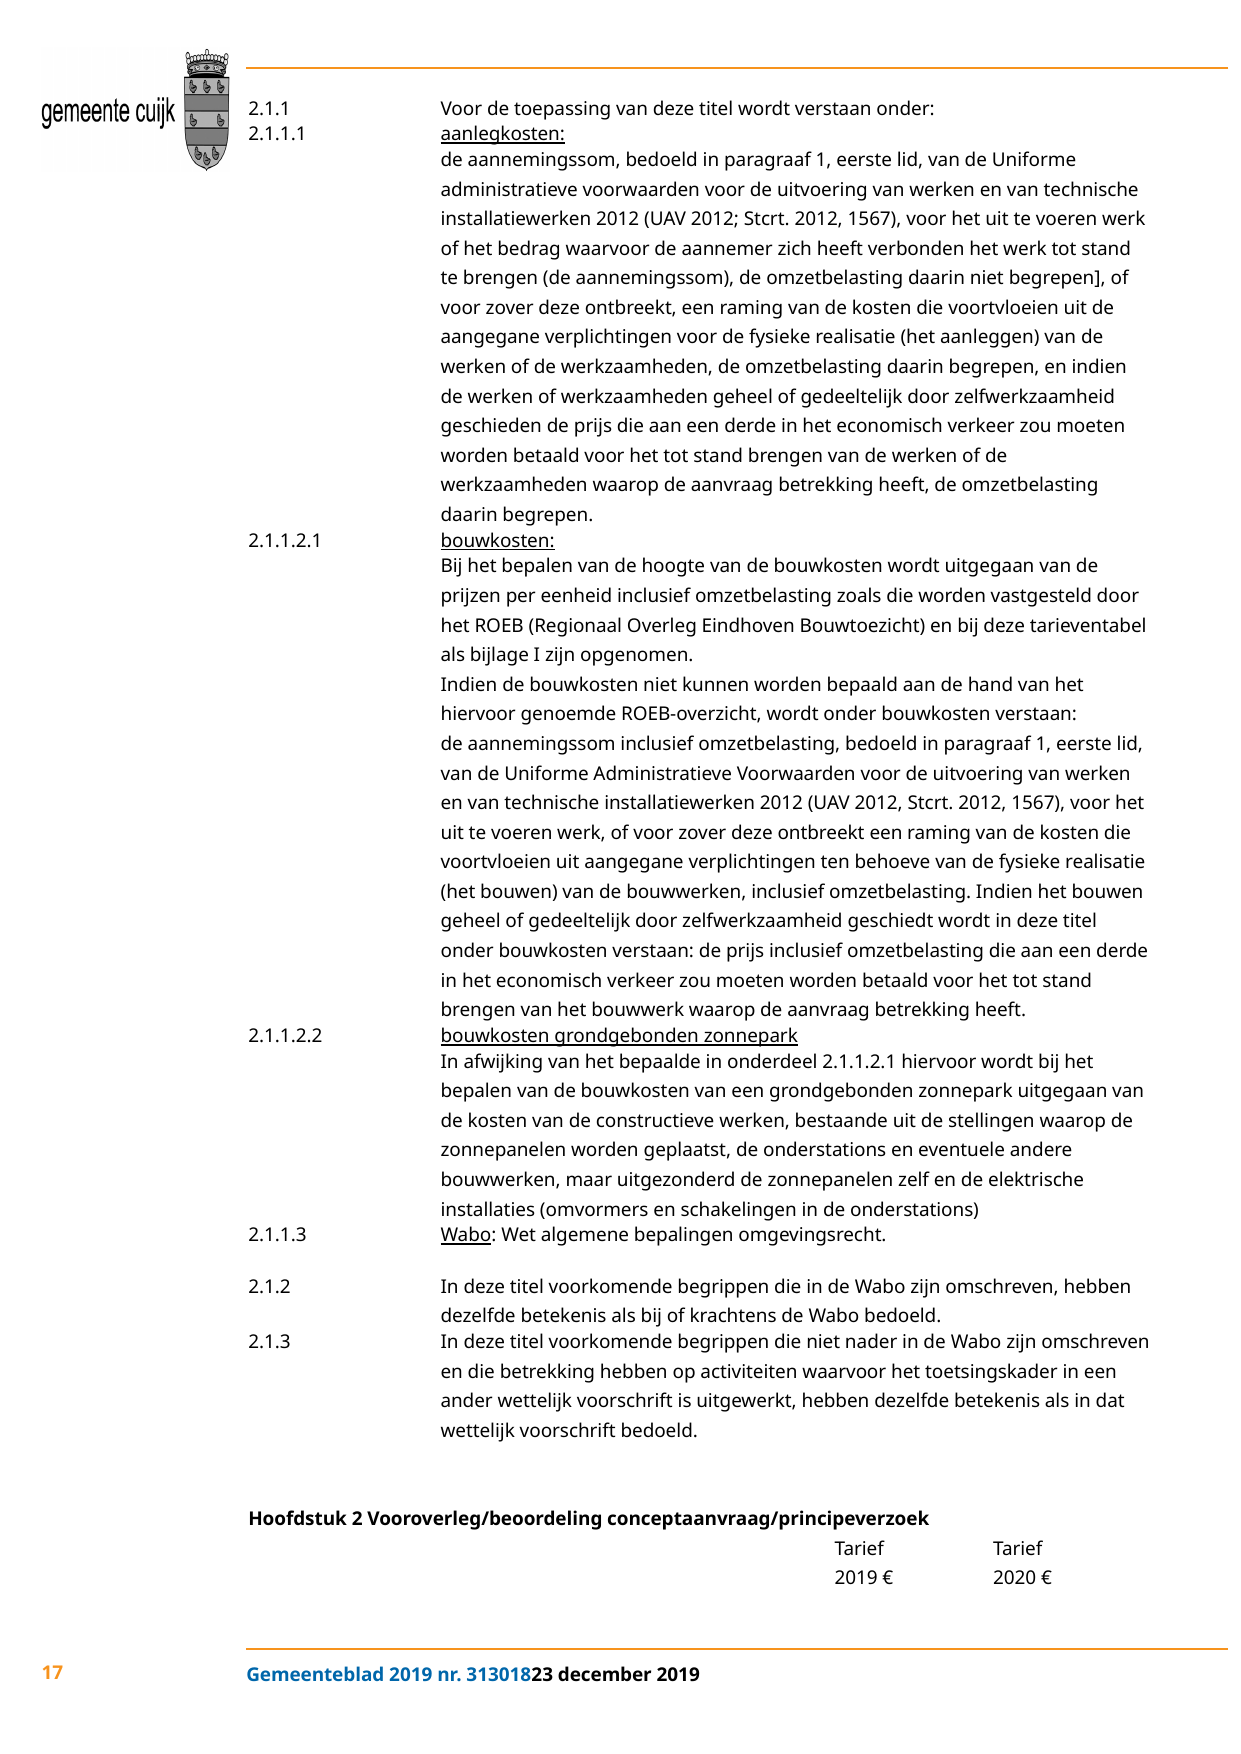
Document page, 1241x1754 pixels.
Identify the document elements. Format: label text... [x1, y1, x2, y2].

table_header Tarief 2020 € [993, 1535, 1152, 1590]
text Hoofdstuk 2 Vooroverleg/beoordeling conceptaanvraag/principeverzoek [248, 1505, 1152, 1531]
table_cell [248, 1247, 440, 1273]
table_header [407, 1535, 834, 1590]
picture [41, 47, 231, 172]
table_cell 2.1.1.1 [248, 121, 440, 146]
table_header Voor de toepassing van deze titel wordt verstaan onder: [440, 95, 1152, 121]
table_cell [248, 553, 440, 1022]
table_cell In deze titel voorkomende begrippen die niet nader in de Wabo zijn omschreven en die betrekking hebben op activiteiten waarvoor het toetsingskader in een ander wettelijk voorschrift is uitgewerkt, hebben dezelfde betekenis als in dat wettelijk voorschrift bedoeld. [440, 1328, 1152, 1443]
table_cell [248, 146, 440, 527]
table_cell [248, 1048, 440, 1222]
table_cell [440, 1247, 1152, 1273]
table_cell Bij het bepalen van de hoogte van de bouwkosten wordt uitgegaan van de prijzen per eenheid inclusief omzetbelasting zoals die worden vastgesteld door het ROEB (Regionaal Overleg Eindhoven Bouwtoezicht) en bij deze tarieventabel als bijlage I zijn opgenomen. Indien de bouwkosten niet kunnen worden bepaald aan de hand van het hiervoor genoemde ROEB-overzicht, wordt onder bouwkosten verstaan: de aannemingssom inclusief omzetbelasting, bedoeld in paragraaf 1, eerste lid, van de Uniforme Administratieve Voorwaarden voor de uitvoering van werken en van technische installatiewerken 2012 (UAV 2012, Stcrt. 2012, 1567), voor het uit te voeren werk, of voor zover deze ontbreekt een raming van de kosten die voortvloeien uit aangegane verplichtingen ten behoeve van de fysieke realisatie (het bouwen) van de bouwwerken, inclusief omzetbelasting. Indien het bouwen geheel of gedeeltelijk door zelfwerkzaamheid geschiedt wordt in deze titel onder bouwkosten verstaan: de prijs inclusief omzetbelasting die aan een derde in het economisch verkeer zou moeten worden betaald voor het tot stand brengen van het bouwwerk waarop de aanvraag betrekking heeft. [440, 553, 1152, 1022]
table_cell 2.1.1.2.2 [248, 1022, 440, 1048]
table_cell 2.1.3 [248, 1328, 440, 1443]
table_header Tarief 2019 € [834, 1535, 993, 1590]
table_cell bouwkosten: [440, 527, 1152, 553]
table_cell bouwkosten grondgebonden zonnepark [440, 1022, 1152, 1048]
table_cell 2.1.1.3 [248, 1222, 440, 1247]
table_cell 2.1.1.2.1 [248, 527, 440, 553]
table_cell de aannemingssom, bedoeld in paragraaf 1, eerste lid, van de Uniforme administratieve voorwaarden voor de uitvoering van werken en van technische installatiewerken 2012 (UAV 2012; Stcrt. 2012, 1567), voor het uit te voeren werk of het bedrag waarvoor de aannemer zich heeft verbonden het werk tot stand te brengen (de aannemingssom), de omzetbelasting daarin niet begrepen], of voor zover deze ontbreekt, een raming van de kosten die voortvloeien uit de aangegane verplichtingen voor de fysieke realisatie (het aanleggen) van de werken of de werkzaamheden, de omzetbelasting daarin begrepen, en indien de werken of werkzaamheden geheel of gedeeltelijk door zelfwerkzaamheid geschieden de prijs die aan een derde in het economisch verkeer zou moeten worden betaald voor het tot stand brengen van de werken of de werkzaamheden waarop de aanvraag betrekking heeft, de omzetbelasting daarin begrepen. [440, 146, 1152, 527]
table_header [248, 1535, 407, 1590]
table_cell 2.1.2 [248, 1273, 440, 1328]
table_cell In afwijking van het bepaalde in onderdeel 2.1.1.2.1 hiervoor wordt bij het bepalen van de bouwkosten van een grondgebonden zonnepark uitgegaan van de kosten van de constructieve werken, bestaande uit de stellingen waarop de zonnepanelen worden geplaatst, de onderstations en eventuele andere bouwwerken, maar uitgezonderd de zonnepanelen zelf en de elektrische installaties (omvormers en schakelingen in de onderstations) [440, 1048, 1152, 1222]
table_cell Wabo: Wet algemene bepalingen omgevingsrecht. [440, 1222, 1152, 1247]
table_cell aanlegkosten: [440, 121, 1152, 146]
table_cell In deze titel voorkomende begrippen die in de Wabo zijn omschreven, hebben dezelfde betekenis als bij of krachtens de Wabo bedoeld. [440, 1273, 1152, 1328]
table_header 2.1.1 [248, 95, 440, 121]
